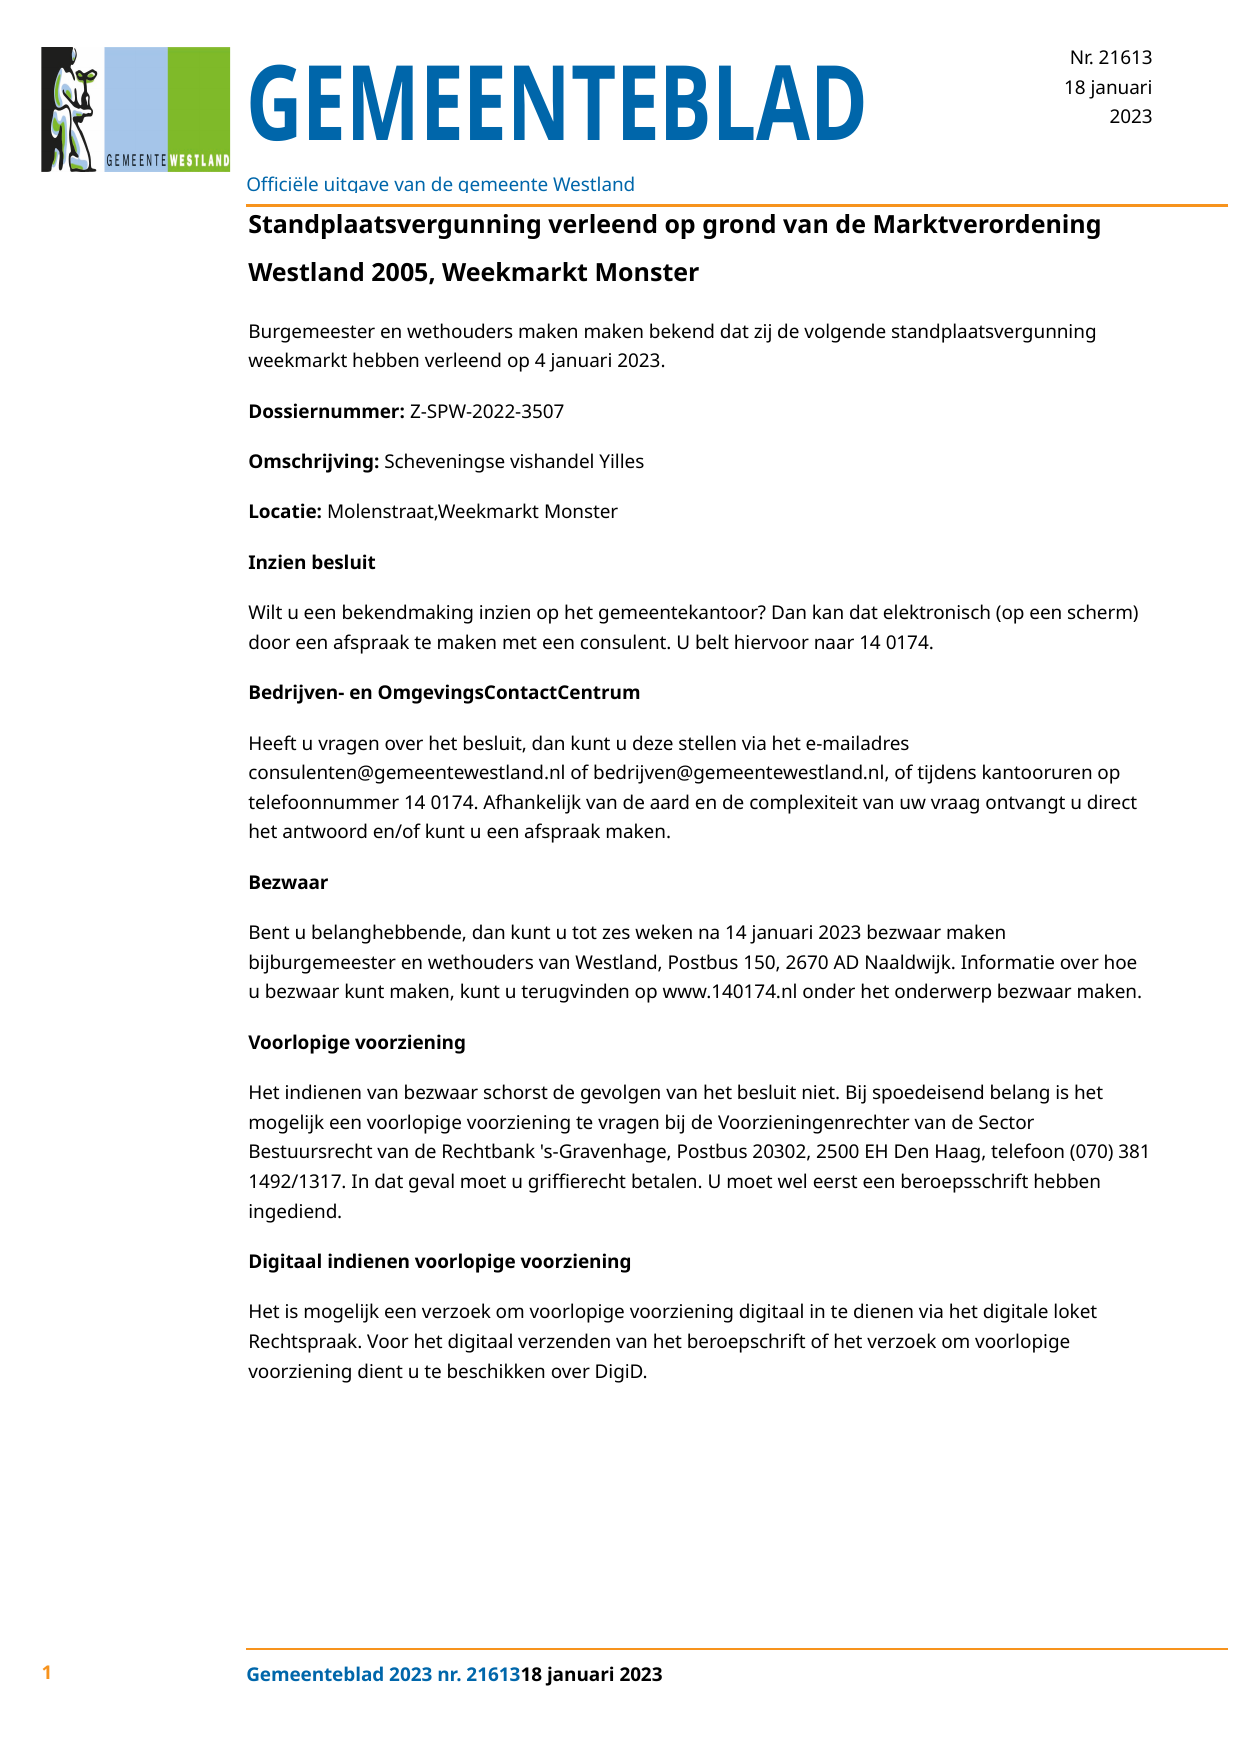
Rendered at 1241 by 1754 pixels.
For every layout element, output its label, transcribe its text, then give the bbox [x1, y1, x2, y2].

text Wilt u een bekendmaking inzien op het gemeentekantoor? Dan kan dat elektronisch (op een scherm) door een afspraak te maken met een consulent. U belt hiervoor naar 14 0174. [248, 599, 1152, 655]
text Omschrijving: Scheveningse vishandel Yilles [248, 448, 1152, 474]
text Inzien besluit [248, 549, 1152, 575]
text Locatie: Molenstraat,Weekmarkt Monster [248, 499, 1152, 524]
text Bezwaar [248, 869, 1152, 895]
text Dossiernummer: Z-SPW-2022-3507 [248, 398, 1152, 424]
text Voorlopige voorziening [248, 1029, 1152, 1055]
text Bedrijven- en OmgevingsContactCentrum [248, 679, 1152, 705]
text Het is mogelijk een verzoek om voorlopige voorziening digitaal in te dienen via het digitale loket Rechtspraak. Voor het digitaal verzenden van het beroepschrift of het verzoek om voorlopige voorziening dient u te beschikken over DigiD. [248, 1299, 1152, 1384]
text Bent u belanghebbende, dan kunt u tot zes weken na 14 januari 2023 bezwaar maken bijburgemeester en wethouders van Westland, Postbus 150, 2670 AD Naaldwijk. Informatie over hoe u bezwaar kunt maken, kunt u terugvinden op www.140174.nl onder het onderwerp bezwaar maken. [248, 919, 1152, 1004]
text Heeft u vragen over het besluit, dan kunt u deze stellen via het e-mailadres consulenten@gemeentewestland.nl of bedrijven@gemeentewestland.nl, of tijdens kantooruren op telefoonnummer 14 0174. Afhankelijk van de aard en de complexiteit van uw vraag ontvangt u direct het antwoord en/of kunt u een afspraak maken. [248, 730, 1152, 844]
text Het indienen van bezwaar schorst de gevolgen van het besluit niet. Bij spoedeisend belang is het mogelijk een voorlopige voorziening te vragen bij de Voorzieningenrechter van de Sector Bestuursrecht van de Rechtbank 's-Gravenhage, Postbus 20302, 2500 EH Den Haag, telefoon (070) 381 1492/1317. In dat geval moet u griffierecht betalen. U moet wel eerst een beroepsschrift hebben ingediend. [248, 1079, 1152, 1224]
text Digitaal indienen voorlopige voorziening [248, 1248, 1152, 1274]
text Burgemeester en wethouders maken maken bekend dat zij de volgende standplaatsvergunning weekmarkt hebben verleend op 4 januari 2023. [248, 318, 1152, 373]
text Standplaatsvergunning verleend op grond van de Marktverordening Westland 2005, Weekmarkt Monster [248, 207, 1152, 288]
picture [41, 47, 231, 172]
